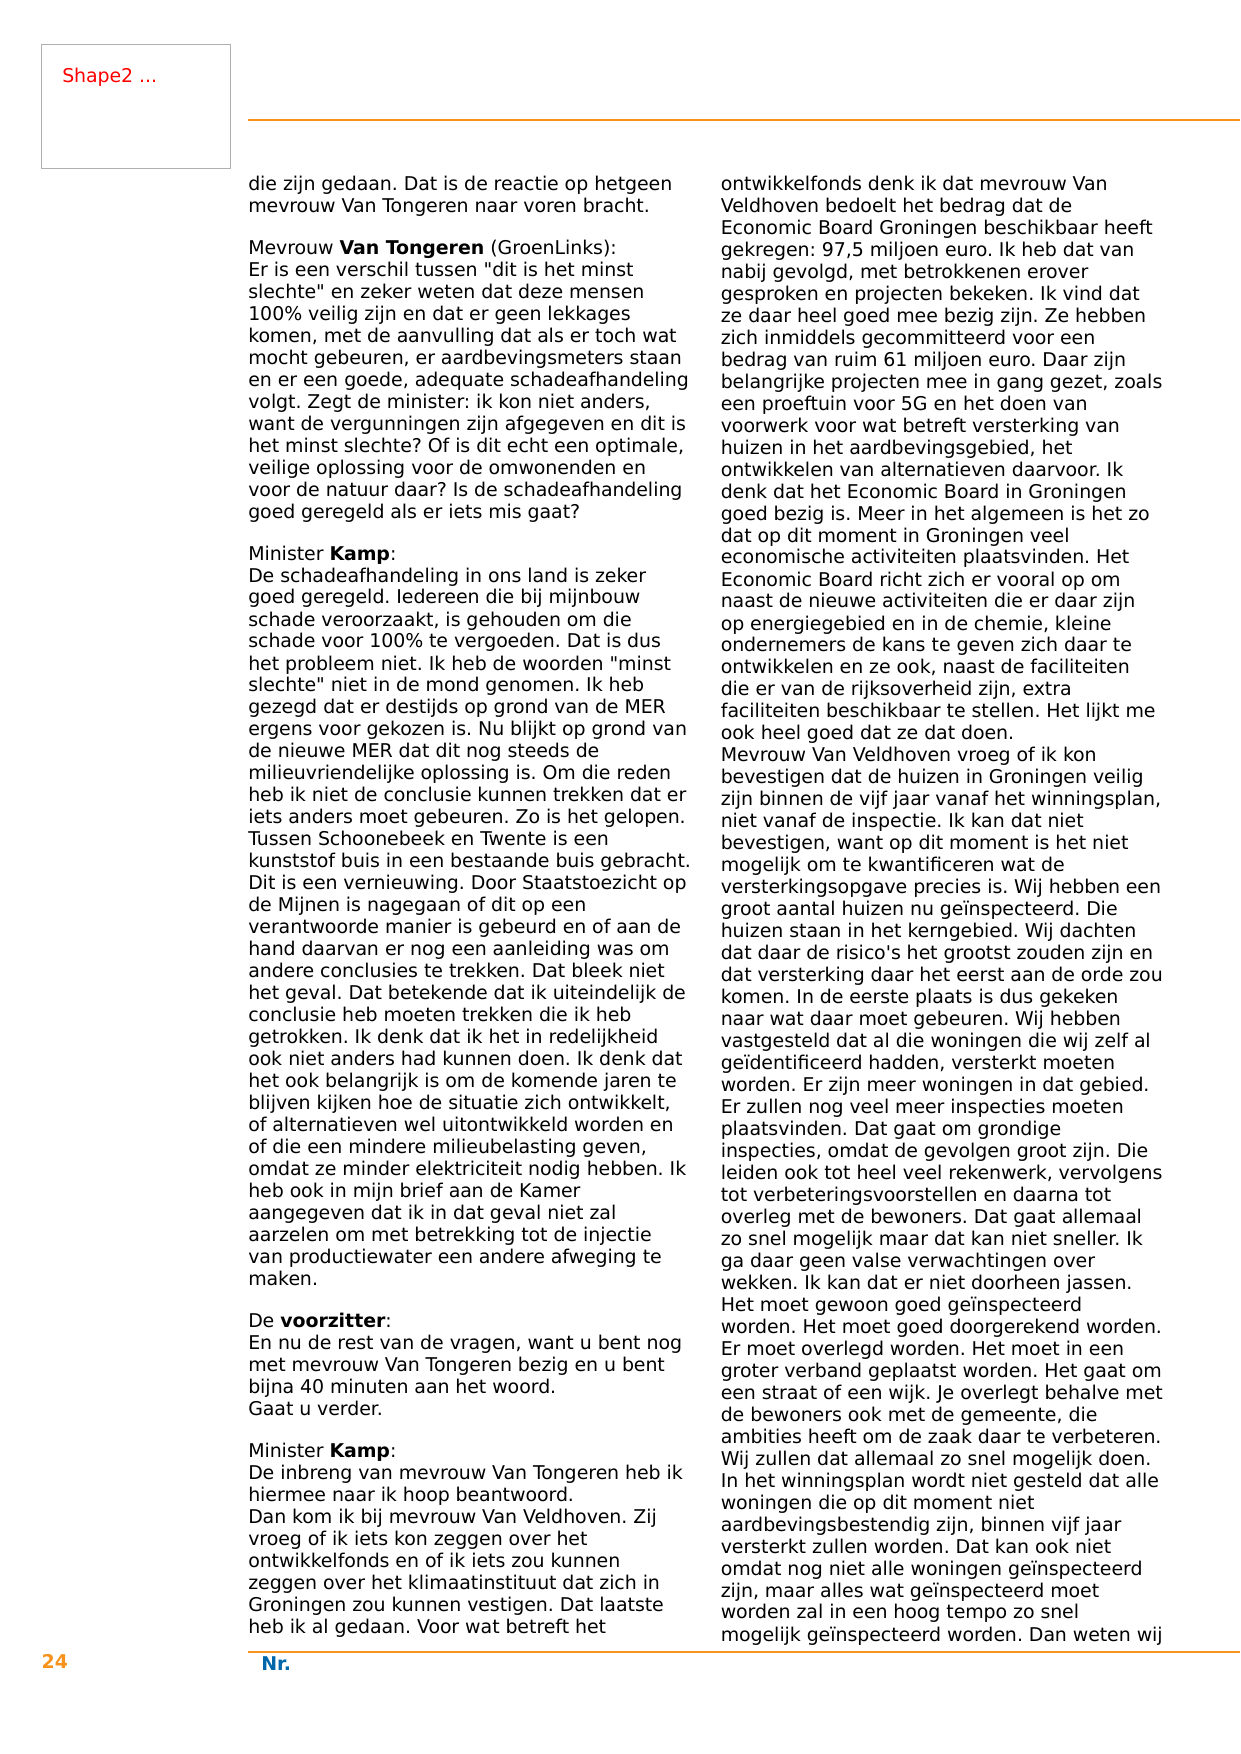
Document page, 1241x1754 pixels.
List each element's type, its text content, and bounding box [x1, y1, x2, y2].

text Dan kom ik bij mevrouw Van Veldhoven. Zij vroeg of ik iets kon zeggen over het ontwikkelfonds en of ik iets zou kunnen zeggen over het klimaatinstituut dat zich in Groningen zou kunnen vestigen. Dat laatste heb ik al gedaan. Voor wat betreft het [248, 1506, 691, 1637]
text Minister Kamp: [248, 1440, 691, 1462]
text De inbreng van mevrouw Van Tongeren heb ik hiermee naar ik hoop beantwoord. [248, 1462, 691, 1506]
text De voorzitter: [248, 1310, 691, 1332]
text Mevrouw Van Tongeren (GroenLinks): [248, 237, 691, 259]
text Gaat u verder. [248, 1398, 691, 1420]
text die zijn gedaan. Dat is de reactie op hetgeen mevrouw Van Tongeren naar voren bracht. [248, 173, 691, 217]
text Mevrouw Van Veldhoven vroeg of ik kon bevestigen dat de huizen in Groningen veilig zijn binnen de vijf jaar vanaf het winningsplan, niet vanaf de inspectie. Ik kan dat niet bevestigen, want op dit moment is het niet mogelijk om te kwantificeren wat de versterkingsopgave precies is. Wij hebben een groot aantal huizen nu geïnspecteerd. Die huizen staan in het kerngebied. Wij dachten dat daar de risico's het grootst zouden zijn en dat versterking daar het eerst aan de orde zou komen. In de eerste plaats is dus gekeken naar wat daar moet gebeuren. Wij hebben vastgesteld dat al die woningen die wij zelf al geïdentificeerd hadden, versterkt moeten worden. Er zijn meer woningen in dat gebied. Er zullen nog veel meer inspecties moeten plaatsvinden. Dat gaat om grondige inspecties, omdat de gevolgen groot zijn. Die leiden ook tot heel veel rekenwerk, vervolgens tot verbeteringsvoorstellen en daarna tot overleg met de bewoners. Dat gaat allemaal zo snel mogelijk maar dat kan niet sneller. Ik ga daar geen valse verwachtingen over wekken. Ik kan dat er niet doorheen jassen. Het moet gewoon goed geïnspecteerd worden. Het moet goed doorgerekend worden. Er moet overlegd worden. Het moet in een groter verband geplaatst worden. Het gaat om een straat of een wijk. Je overlegt behalve met de bewoners ook met de gemeente, die ambities heeft om de zaak daar te verbeteren. Wij zullen dat allemaal zo snel mogelijk doen. In het winningsplan wordt niet gesteld dat alle woningen die op dit moment niet aardbevingsbestendig zijn, binnen vijf jaar versterkt zullen worden. Dat kan ook niet omdat nog niet alle woningen geïnspecteerd zijn, maar alles wat geïnspecteerd moet worden zal in een hoog tempo zo snel mogelijk geïnspecteerd worden. Dan weten wij [721, 744, 1163, 1645]
text En nu de rest van de vragen, want u bent nog met mevrouw Van Tongeren bezig en u bent bijna 40 minuten aan het woord. [248, 1332, 691, 1398]
text Minister Kamp: [248, 542, 691, 564]
text De schadeafhandeling in ons land is zeker goed geregeld. Iedereen die bij mijnbouw schade veroorzaakt, is gehouden om die schade voor 100% te vergoeden. Dat is dus het probleem niet. Ik heb de woorden "minst slechte" niet in de mond genomen. Ik heb gezegd dat er destijds op grond van de MER ergens voor gekozen is. Nu blijkt op grond van de nieuwe MER dat dit nog steeds de milieuvriendelijke oplossing is. Om die reden heb ik niet de conclusie kunnen trekken dat er iets anders moet gebeuren. Zo is het gelopen. Tussen Schoonebeek en Twente is een kunststof buis in een bestaande buis gebracht. Dit is een vernieuwing. Door Staatstoezicht op de Mijnen is nagegaan of dit op een verantwoorde manier is gebeurd en of aan de hand daarvan er nog een aanleiding was om andere conclusies te trekken. Dat bleek niet het geval. Dat betekende dat ik uiteindelijk de conclusie heb moeten trekken die ik heb getrokken. Ik denk dat ik het in redelijkheid ook niet anders had kunnen doen. Ik denk dat het ook belangrijk is om de komende jaren te blijven kijken hoe de situatie zich ontwikkelt, of alternatieven wel uitontwikkeld worden en of die een mindere milieubelasting geven, omdat ze minder elektriciteit nodig hebben. Ik heb ook in mijn brief aan de Kamer aangegeven dat ik in dat geval niet zal aarzelen om met betrekking tot de injectie van productiewater een andere afweging te maken. [248, 564, 691, 1290]
text Er is een verschil tussen "dit is het minst slechte" en zeker weten dat deze mensen 100% veilig zijn en dat er geen lekkages komen, met de aanvulling dat als er toch wat mocht gebeuren, er aardbevingsmeters staan en er een goede, adequate schadeafhandeling volgt. Zegt de minister: ik kon niet anders, want de vergunningen zijn afgegeven en dit is het minst slechte? Of is dit echt een optimale, veilige oplossing voor de omwonenden en voor de natuur daar? Is de schadeafhandeling goed geregeld als er iets mis gaat? [248, 259, 691, 522]
text ontwikkelfonds denk ik dat mevrouw Van Veldhoven bedoelt het bedrag dat de Economic Board Groningen beschikbaar heeft gekregen: 97,5 miljoen euro. Ik heb dat van nabij gevolgd, met betrokkenen erover gesproken en projecten bekeken. Ik vind dat ze daar heel goed mee bezig zijn. Ze hebben zich inmiddels gecommitteerd voor een bedrag van ruim 61 miljoen euro. Daar zijn belangrijke projecten mee in gang gezet, zoals een proeftuin voor 5G en het doen van voorwerk voor wat betreft versterking van huizen in het aardbevingsgebied, het ontwikkelen van alternatieven daarvoor. Ik denk dat het Economic Board in Groningen goed bezig is. Meer in het algemeen is het zo dat op dit moment in Groningen veel economische activiteiten plaatsvinden. Het Economic Board richt zich er vooral op om naast de nieuwe activiteiten die er daar zijn op energiegebied en in de chemie, kleine ondernemers de kans te geven zich daar te ontwikkelen en ze ook, naast de faciliteiten die er van de rijksoverheid zijn, extra faciliteiten beschikbaar te stellen. Het lijkt me ook heel goed dat ze dat doen. [721, 173, 1163, 744]
